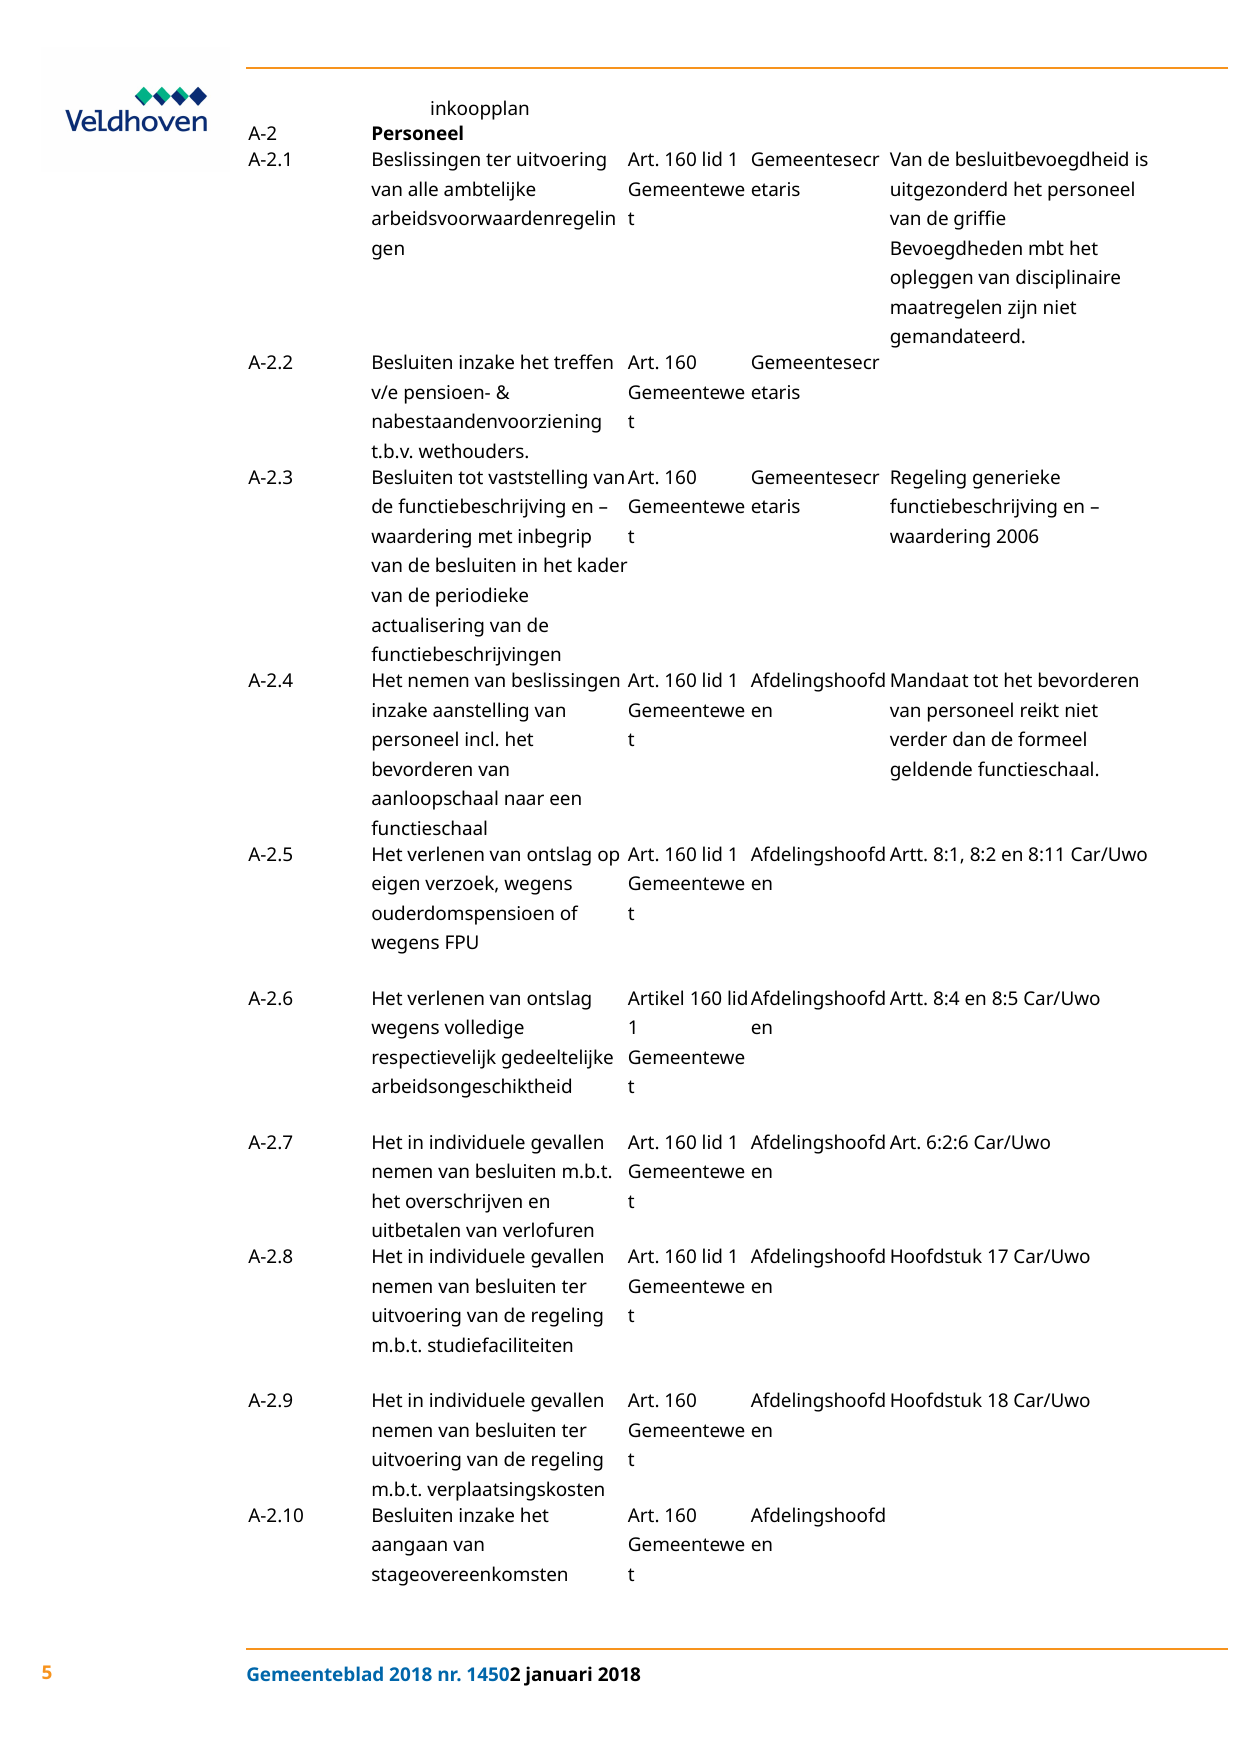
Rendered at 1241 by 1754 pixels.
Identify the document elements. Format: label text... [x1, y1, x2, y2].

table_cell A-2.1 [248, 146, 371, 349]
table_cell Besluiten inzake het aangaan van stageovereenkomsten [371, 1502, 628, 1587]
table_cell Afdelingshoofden [751, 985, 889, 1129]
table_cell Afdelingshoofden [751, 841, 889, 985]
table_cell Afdelingshoofden [751, 1502, 889, 1587]
table_cell [628, 95, 751, 121]
table_cell [751, 95, 889, 121]
table_cell A-2.6 [248, 985, 371, 1129]
table_cell Mandaat tot het bevorderen van personeel reikt niet verder dan de formeel geldende functieschaal. [890, 667, 1152, 841]
table_cell [890, 95, 1152, 121]
table_cell Het verlenen van ontslag op eigen verzoek, wegens ouderdomspensioen of wegens FPU [371, 841, 628, 985]
table_cell Art. 160 lid 1 Gemeentewet [628, 667, 751, 841]
table_cell Het in individuele gevallen nemen van besluiten m.b.t. het overschrijven en uitbetalen van verlofuren [371, 1129, 628, 1243]
table_cell Art. 160 Gemeentewet [628, 464, 751, 667]
table_cell Artt. 8:4 en 8:5 Car/Uwo [890, 985, 1152, 1129]
table_cell Regeling generieke functiebeschrijving en –waardering 2006 [890, 464, 1152, 667]
table_cell Gemeentesecretaris [751, 350, 889, 464]
table_cell Art. 160 lid 1 Gemeentewet [628, 841, 751, 985]
table_cell Gemeentesecretaris [751, 146, 889, 349]
table_cell Hoofdstuk 18 Car/Uwo [890, 1388, 1152, 1502]
table_cell A-2.10 [248, 1502, 371, 1587]
table_cell Afdelingshoofden [751, 667, 889, 841]
table_cell Art. 160 Gemeentewet [628, 1388, 751, 1502]
table_cell Besluiten tot vaststelling van de functiebeschrijving en – waardering met inbegrip van de besluiten in het kader van de periodieke actualisering van de functiebeschrijvingen [371, 464, 628, 667]
table_cell Gemeentesecretaris [751, 464, 889, 667]
table_cell Afdelingshoofden [751, 1129, 889, 1243]
table_cell Artt. 8:1, 8:2 en 8:11 Car/Uwo [890, 841, 1152, 985]
picture [41, 47, 231, 172]
table_cell A-2.7 [248, 1129, 371, 1243]
table_cell A-2.9 [248, 1388, 371, 1502]
table_cell [890, 1502, 1152, 1587]
table_cell Het verlenen van ontslag wegens volledige respectievelijk gedeeltelijke arbeidsongeschiktheid [371, 985, 628, 1129]
table_cell [248, 95, 371, 121]
table_cell Art. 160 Gemeentewet [628, 1502, 751, 1587]
table_cell Beslissingen ter uitvoering van alle ambtelijke arbeidsvoorwaardenregelingen [371, 146, 628, 349]
table_cell A-2.8 [248, 1244, 371, 1387]
table_cell Besluiten inzake het treffen v/e pensioen- & nabestaandenvoorziening t.b.v. wethouders. [371, 350, 628, 464]
table_cell A-2.2 [248, 350, 371, 464]
table_cell Afdelingshoofden [751, 1388, 889, 1502]
table_cell Art. 160 lid 1 Gemeentewet [628, 1244, 751, 1387]
table_cell A-2.4 [248, 667, 371, 841]
table_cell Hoofdstuk 17 Car/Uwo [890, 1244, 1152, 1387]
table_cell A-2.3 [248, 464, 371, 667]
table_cell [628, 121, 1152, 146]
table_cell A-2 [248, 121, 371, 146]
table_cell Het nemen van beslissingen inzake aanstelling van personeel incl. het bevorderen van aanloopschaal naar een functieschaal [371, 667, 628, 841]
table_cell Art. 6:2:6 Car/Uwo [890, 1129, 1152, 1243]
table_cell Het in individuele gevallen nemen van besluiten ter uitvoering van de regeling m.b.t. studiefaciliteiten [371, 1244, 628, 1387]
table_cell [890, 350, 1152, 464]
table_cell Van de besluitbevoegdheid is uitgezonderd het personeel van de griffie Bevoegdheden mbt het opleggen van disciplinaire maatregelen zijn niet gemandateerd. [890, 146, 1152, 349]
table_cell Het in individuele gevallen nemen van besluiten ter uitvoering van de regeling m.b.t. verplaatsingskosten [371, 1388, 628, 1502]
table_cell Art. 160 Gemeentewet [628, 350, 751, 464]
table_cell A-2.5 [248, 841, 371, 985]
table_cell Afdelingshoofden [751, 1244, 889, 1387]
table_cell Art. 160 lid 1 Gemeentewet [628, 146, 751, 349]
table_cell Artikel 160 lid 1 Gemeentewet [628, 985, 751, 1129]
table_cell Art. 160 lid 1 Gemeentewet [628, 1129, 751, 1243]
table_cell inkoopplan [371, 95, 628, 121]
table_cell Personeel [371, 121, 628, 146]
